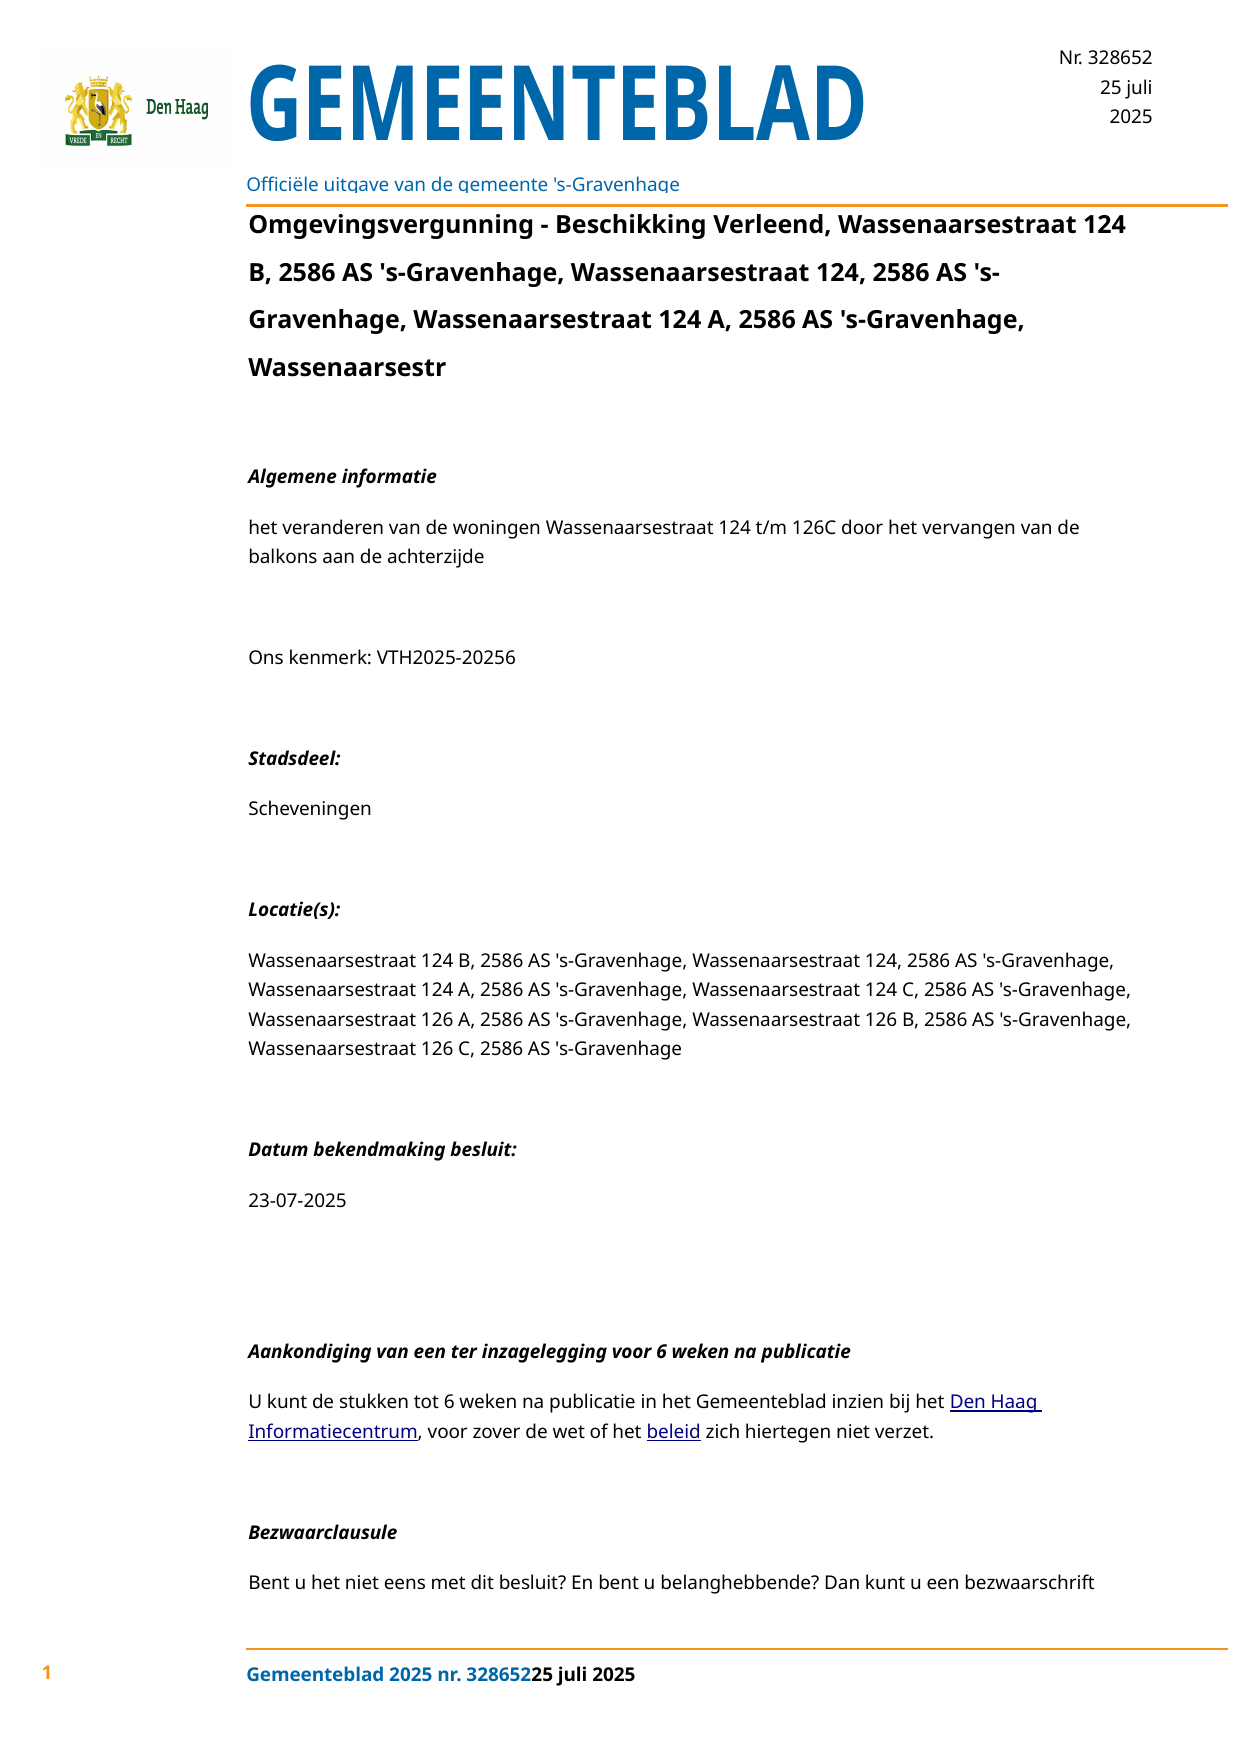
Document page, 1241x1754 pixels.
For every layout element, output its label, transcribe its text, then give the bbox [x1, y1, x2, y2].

text Locatie(s): [248, 896, 1152, 922]
text Scheveningen [248, 796, 1152, 821]
text Omgevingsvergunning - Beschikking Verleend, Wassenaarsestraat 124 B, 2586 AS 's-Gravenhage, Wassenaarsestraat 124, 2586 AS 's-Gravenhage, Wassenaarsestraat 124 A, 2586 AS 's-Gravenhage, Wassenaarsestr [248, 207, 1152, 384]
text Ons kenmerk: VTH2025-20256 [248, 644, 1152, 670]
text het veranderen van de woningen Wassenaarsestraat 124 t/m 126C door het vervangen van de balkons aan de achterzijde [248, 514, 1152, 569]
text Stadsdeel: [248, 745, 1152, 771]
text Bezwaarclausule [248, 1519, 1152, 1545]
text Aankondiging van een ter inzagelegging voor 6 weken na publicatie [248, 1338, 1152, 1364]
picture [41, 47, 231, 172]
text Datum bekendmaking besluit: [248, 1136, 1152, 1162]
text Algemene informatie [248, 463, 1152, 489]
text Bent u het niet eens met dit besluit? En bent u belanghebbende? Dan kunt u een bezwaarschrift [248, 1569, 1152, 1595]
text 23-07-2025 [248, 1187, 1152, 1213]
text Wassenaarsestraat 124 B, 2586 AS 's-Gravenhage, Wassenaarsestraat 124, 2586 AS 's-Gravenhage, Wassenaarsestraat 124 A, 2586 AS 's-Gravenhage, Wassenaarsestraat 124 C, 2586 AS 's-Gravenhage, Wassenaarsestraat 126 A, 2586 AS 's-Gravenhage, Wassenaarsestraat 126 B, 2586 AS 's-Gravenhage, Wassenaarsestraat 126 C, 2586 AS 's-Gravenhage [248, 947, 1152, 1061]
text U kunt de stukken tot 6 weken na publicatie in het Gemeenteblad inzien bij het Den Haag Informatiecentrum, voor zover de wet of het beleid zich hiertegen niet verzet. [248, 1388, 1152, 1444]
